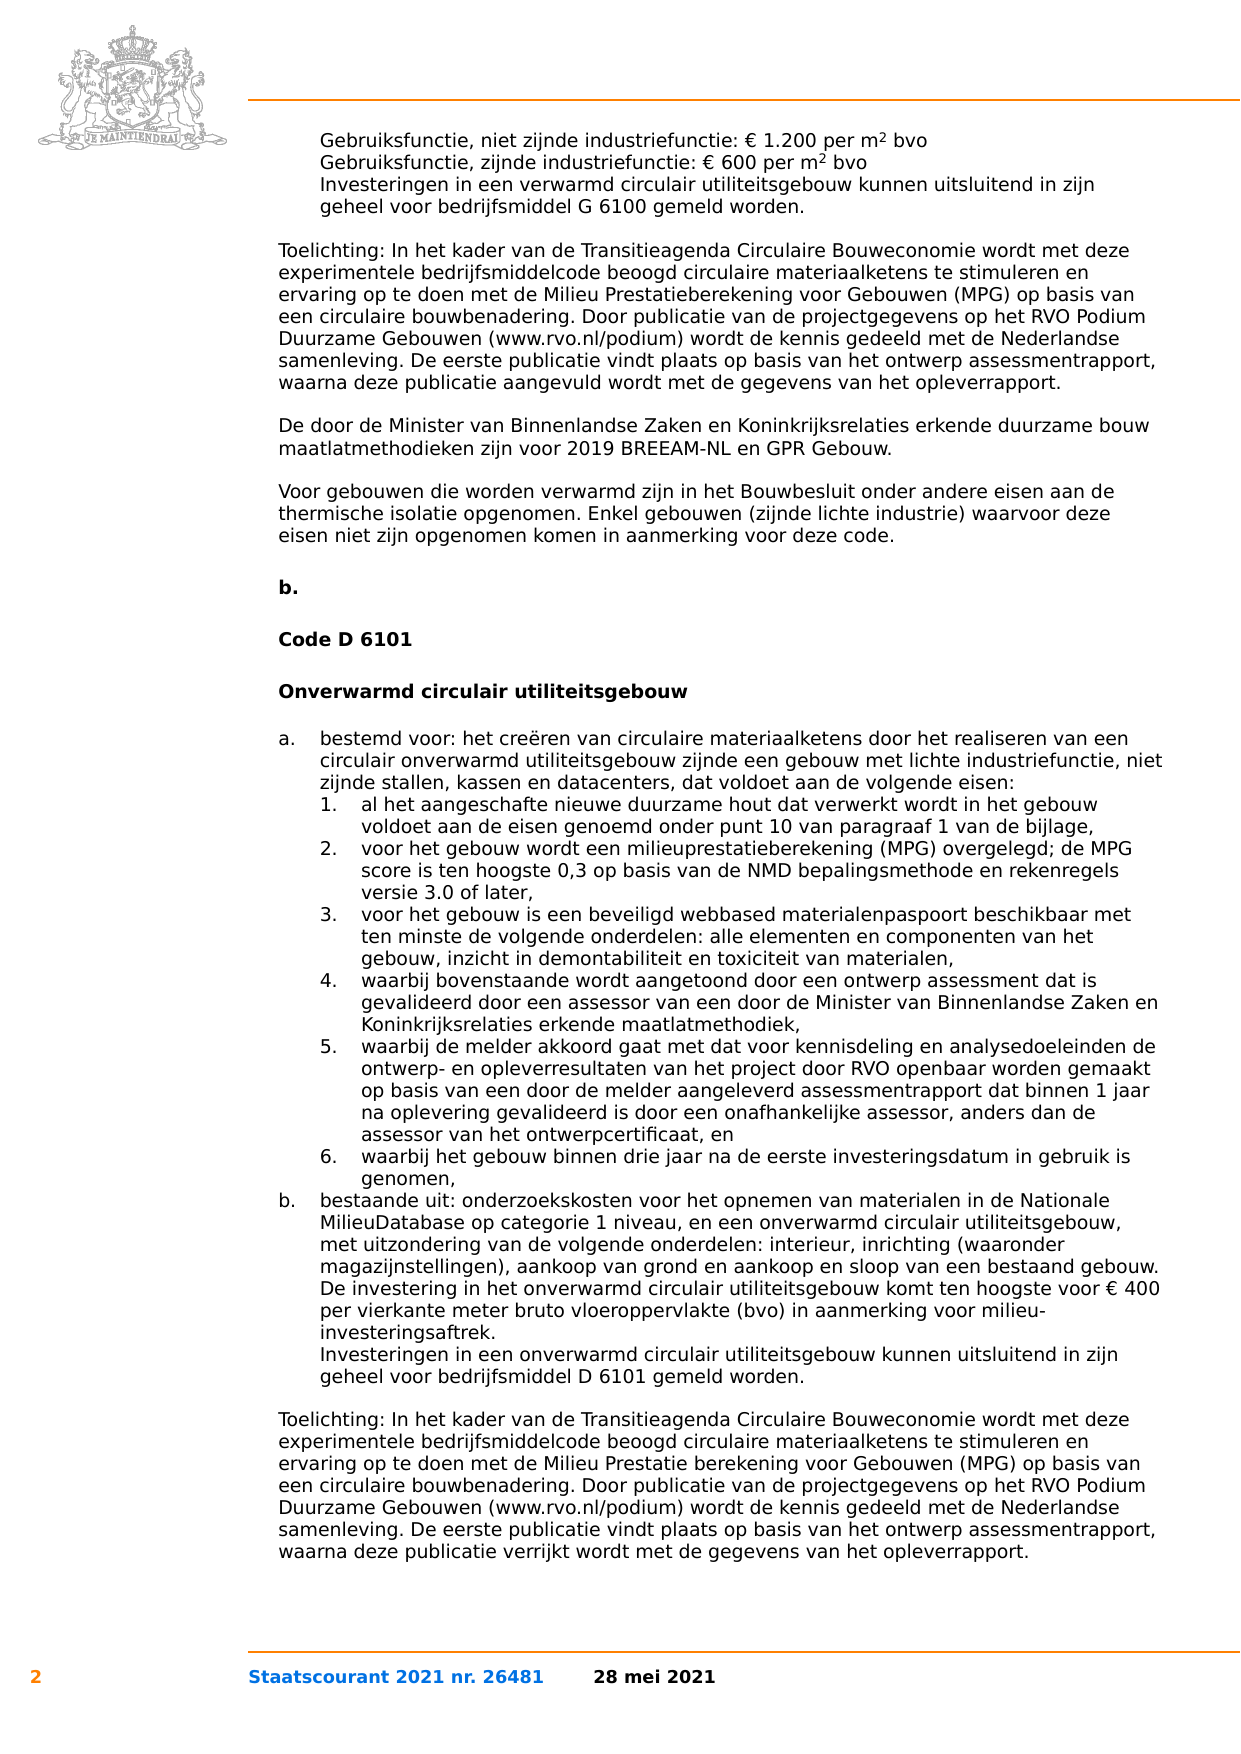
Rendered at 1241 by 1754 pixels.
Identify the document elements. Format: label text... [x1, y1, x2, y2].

text 6. waarbij het gebouw binnen drie jaar na de eerste investeringsdatum in gebruik is genomen, [319, 1146, 1163, 1190]
text 4. waarbij bovenstaande wordt aangetoond door een ontwerp assessment dat is gevalideerd door een assessor van een door de Minister van Binnenlandse Zaken en Koninkrijksrelaties erkende maatlatmethodiek, [319, 970, 1163, 1036]
text Investeringen in een verwarmd circulair utiliteitsgebouw kunnen uitsluitend in zijn geheel voor bedrijfsmiddel G 6100 gemeld worden. [319, 174, 1163, 218]
subtitle b. [278, 577, 1163, 599]
text 2. voor het gebouw wordt een milieuprestatieberekening (MPG) overgelegd; de MPG score is ten hoogste 0,3 op basis van de NMD bepalingsmethode en rekenregels versie 3.0 of later, [319, 838, 1163, 904]
picture [38, 25, 227, 150]
text 5. waarbij de melder akkoord gaat met dat voor kennisdeling en analysedoeleinden de ontwerp- en opleverresultaten van het project door RVO openbaar worden gemaakt op basis van een door de melder aangeleverd assessmentrapport dat binnen 1 jaar na oplevering gevalideerd is door een onafhankelijke assessor, anders dan de assessor van het ontwerpcertificaat, en [319, 1036, 1163, 1146]
subtitle Code D 6101 [278, 629, 1163, 651]
text Investeringen in een onverwarmd circulair utiliteitsgebouw kunnen uitsluitend in zijn geheel voor bedrijfsmiddel D 6101 gemeld worden. [319, 1343, 1163, 1387]
text a. bestemd voor: het creëren van circulaire materiaalketens door het realiseren van een circulair onverwarmd utiliteitsgebouw zijnde een gebouw met lichte industriefunctie, niet zijnde stallen, kassen en datacenters, dat voldoet aan de volgende eisen: [278, 728, 1163, 794]
text De investering in het onverwarmd circulair utiliteitsgebouw komt ten hoogste voor € 400 per vierkante meter bruto vloeroppervlakte (bvo) in aanmerking voor milieu-investeringsaftrek. [319, 1278, 1163, 1343]
text Toelichting: In het kader van de Transitieagenda Circulaire Bouweconomie wordt met deze experimentele bedrijfsmiddelcode beoogd circulaire materiaalketens te stimuleren en ervaring op te doen met de Milieu Prestatieberekening voor Gebouwen (MPG) op basis van een circulaire bouwbenadering. Door publicatie van de projectgegevens op het RVO Podium Duurzame Gebouwen (www.rvo.nl/podium) wordt de kennis gedeeld met de Nederlandse samenleving. De eerste publicatie vindt plaats op basis van het ontwerp assessmentrapport, waarna deze publicatie aangevuld wordt met de gegevens van het opleverrapport. [278, 240, 1163, 393]
text 3. voor het gebouw is een beveiligd webbased materialenpaspoort beschikbaar met ten minste de volgende onderdelen: alle elementen en componenten van het gebouw, inzicht in demontabiliteit en toxiciteit van materialen, [319, 904, 1163, 970]
subtitle Onverwarmd circulair utiliteitsgebouw [278, 681, 1163, 703]
text Voor gebouwen die worden verwarmd zijn in het Bouwbesluit onder andere eisen aan de thermische isolatie opgenomen. Enkel gebouwen (zijnde lichte industrie) waarvoor deze eisen niet zijn opgenomen komen in aanmerking voor deze code. [278, 481, 1163, 547]
text 1. al het aangeschafte nieuwe duurzame hout dat verwerkt wordt in het gebouw voldoet aan de eisen genoemd onder punt 10 van paragraaf 1 van de bijlage, [319, 794, 1163, 838]
text De door de Minister van Binnenlandse Zaken en Koninkrijksrelaties erkende duurzame bouw maatlatmethodieken zijn voor 2019 BREEAM-NL en GPR Gebouw. [278, 415, 1163, 459]
text Gebruiksfunctie, zijnde industriefunctie: € 600 per m2 bvo [319, 152, 1163, 174]
text Toelichting: In het kader van de Transitieagenda Circulaire Bouweconomie wordt met deze experimentele bedrijfsmiddelcode beoogd circulaire materiaalketens te stimuleren en ervaring op te doen met de Milieu Prestatie berekening voor Gebouwen (MPG) op basis van een circulaire bouwbenadering. Door publicatie van de projectgegevens op het RVO Podium Duurzame Gebouwen (www.rvo.nl/podium) wordt de kennis gedeeld met de Nederlandse samenleving. De eerste publicatie vindt plaats op basis van het ontwerp assessmentrapport, waarna deze publicatie verrijkt wordt met de gegevens van het opleverrapport. [278, 1409, 1163, 1563]
text Gebruiksfunctie, niet zijnde industriefunctie: € 1.200 per m2 bvo [319, 130, 1163, 152]
text b. bestaande uit: onderzoekskosten voor het opnemen van materialen in de Nationale MilieuDatabase op categorie 1 niveau, en een onverwarmd circulair utiliteitsgebouw, met uitzondering van de volgende onderdelen: interieur, inrichting (waaronder magazijnstellingen), aankoop van grond en aankoop en sloop van een bestaand gebouw. [278, 1190, 1163, 1278]
